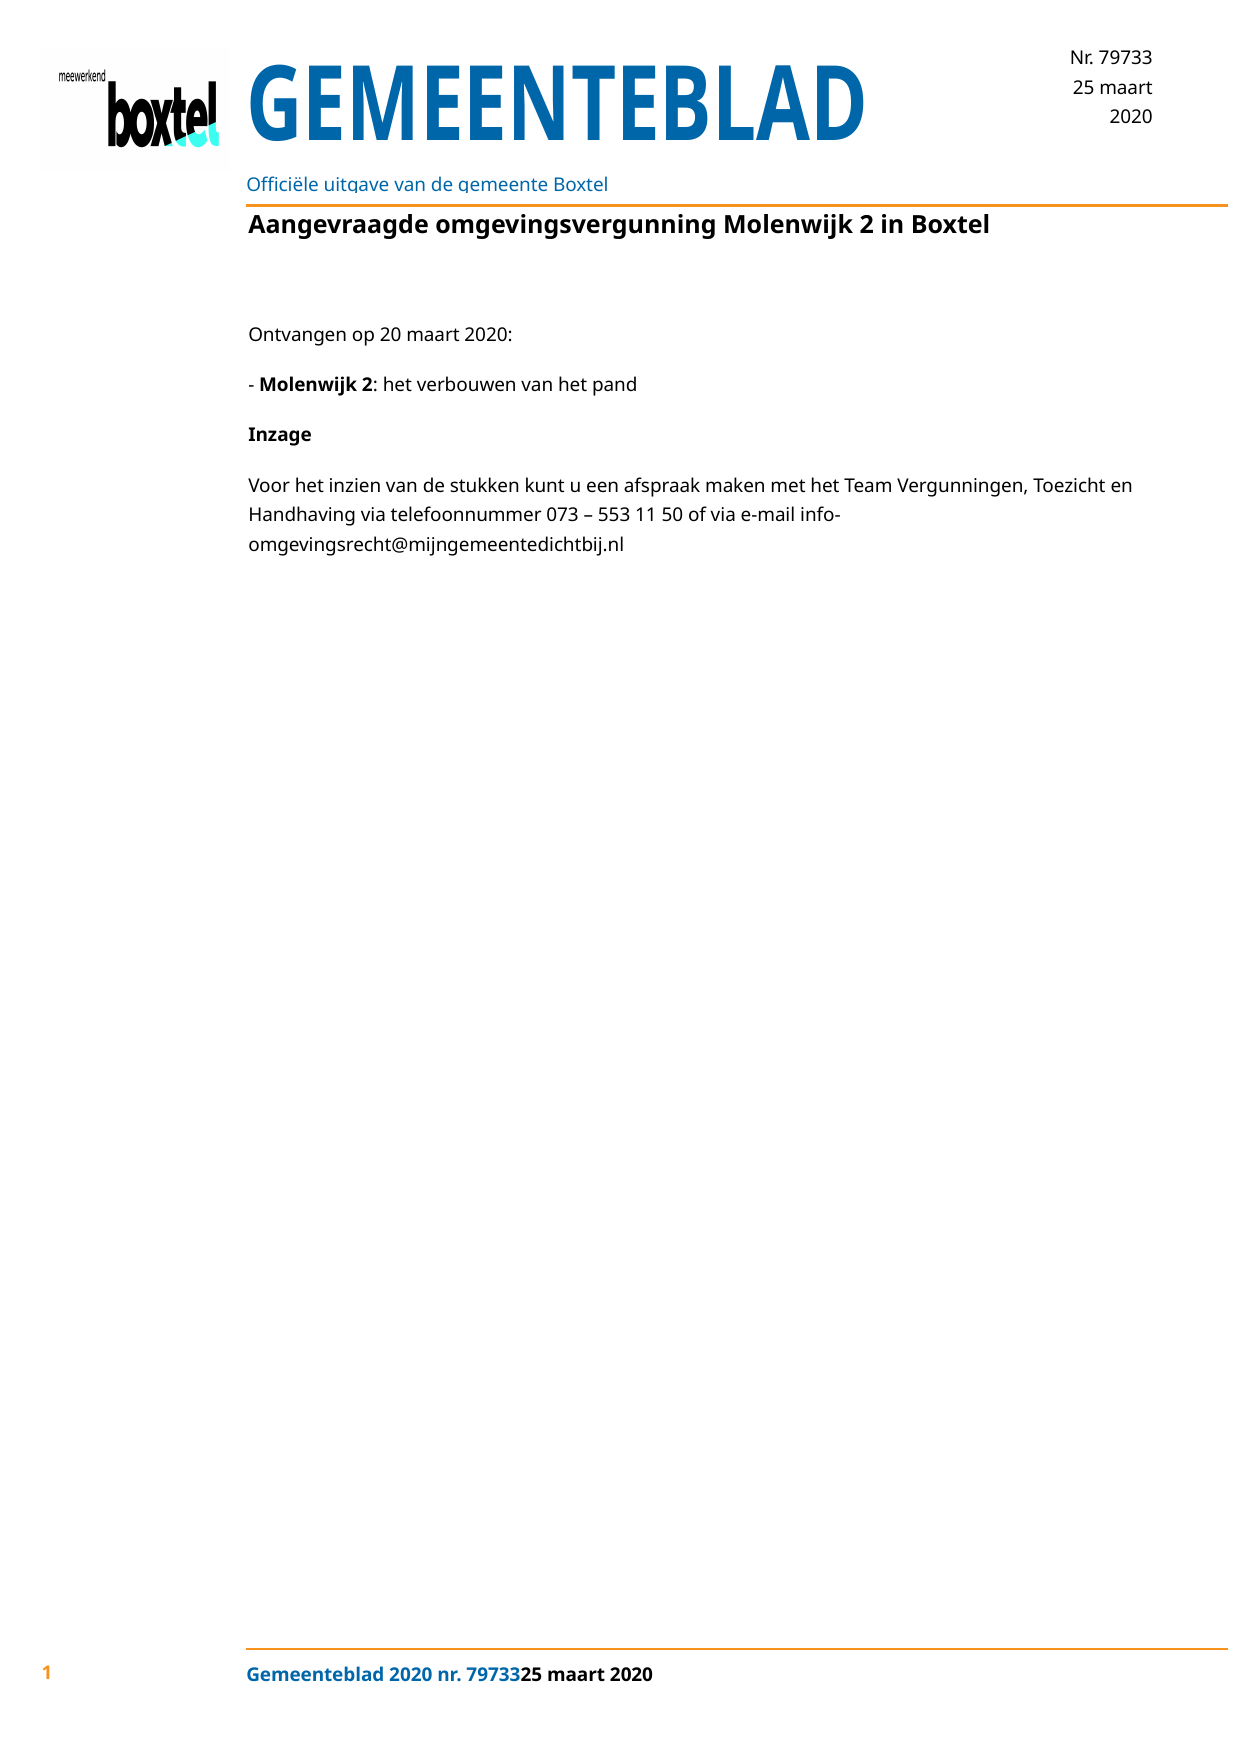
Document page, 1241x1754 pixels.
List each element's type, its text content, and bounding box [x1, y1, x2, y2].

text - Molenwijk 2: het verbouwen van het pand [248, 371, 1152, 397]
text Ontvangen op 20 maart 2020: [248, 321, 1152, 346]
text Aangevraagde omgevingsvergunning Molenwijk 2 in Boxtel [248, 207, 1152, 241]
picture [41, 47, 231, 172]
text Inzage [248, 422, 1152, 447]
text Voor het inzien van de stukken kunt u een afspraak maken met het Team Vergunningen, Toezicht en Handhaving via telefoonnummer 073 – 553 11 50 of via e-mail info-omgevingsrecht@mijngemeentedichtbij.nl [248, 472, 1152, 557]
